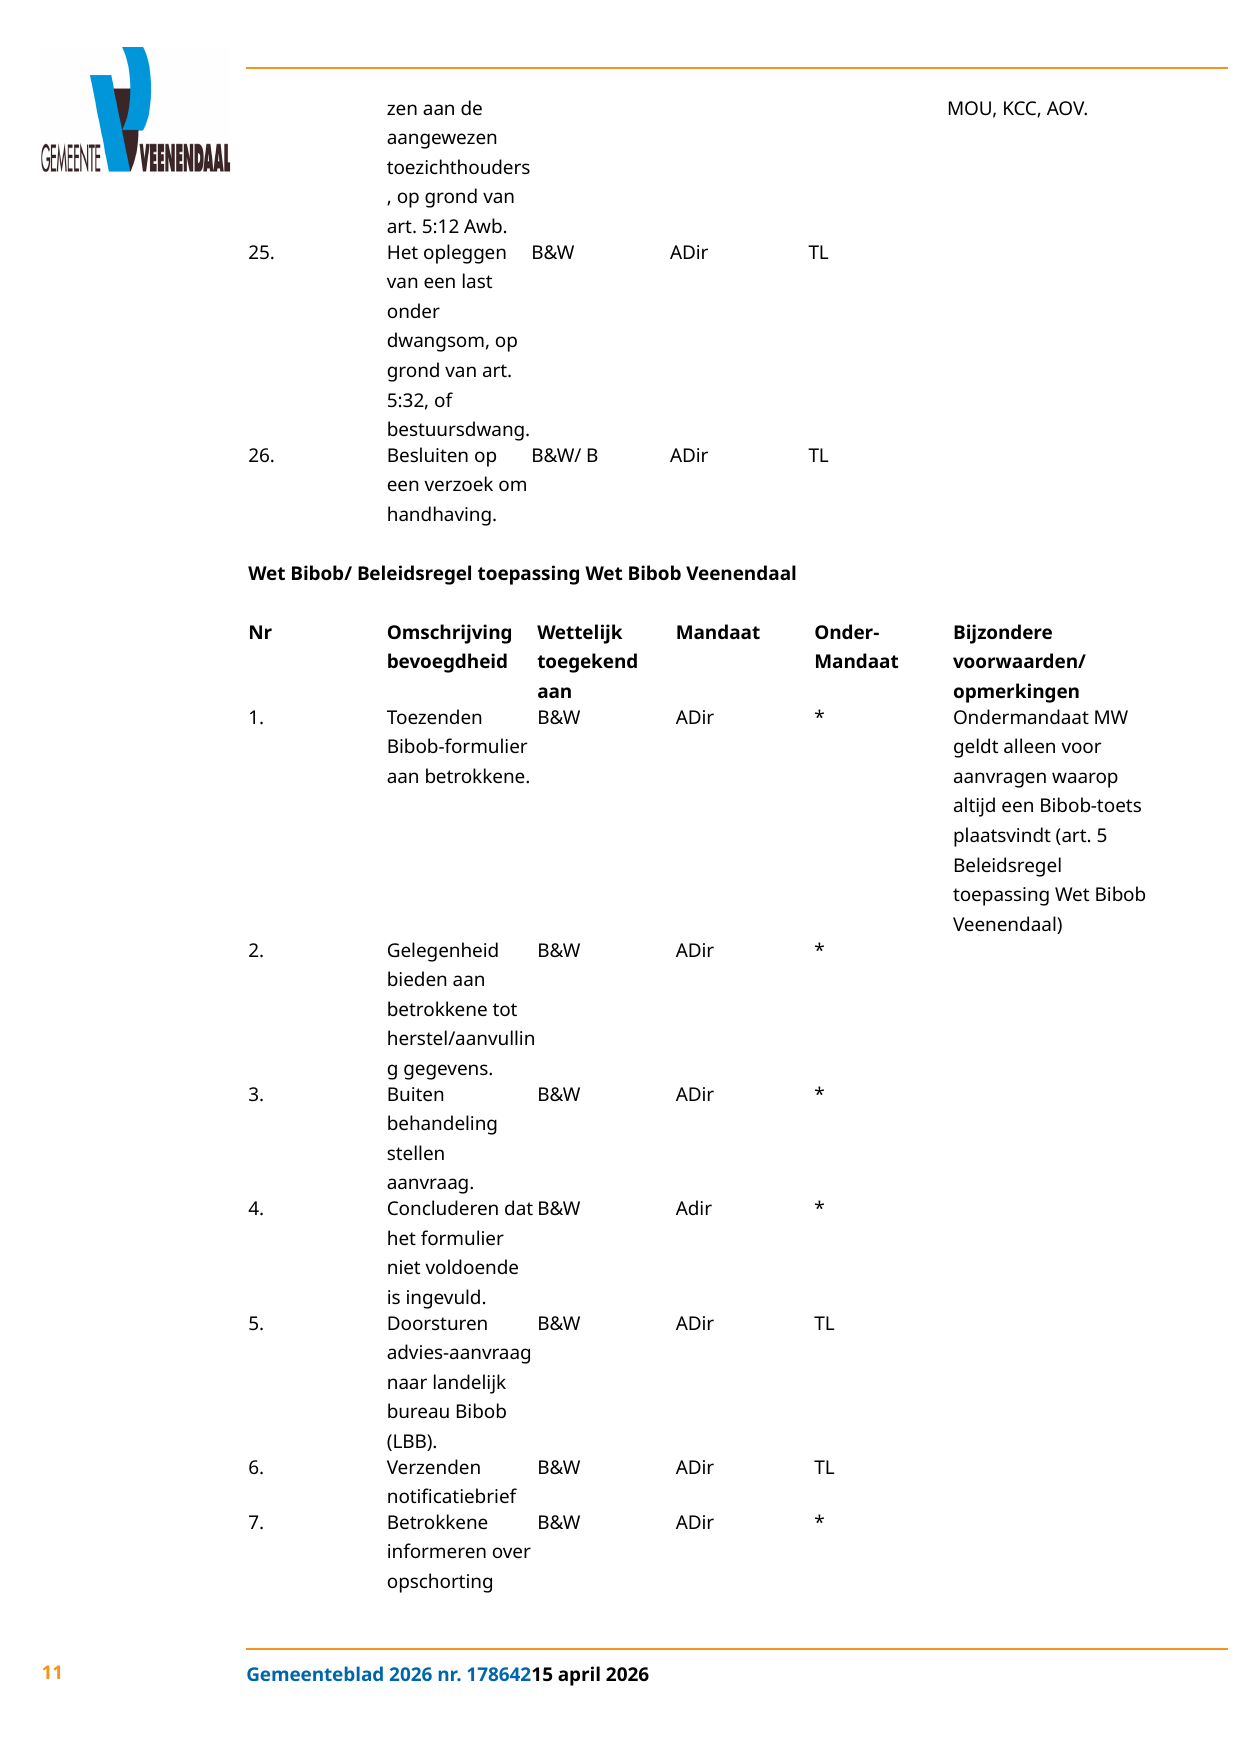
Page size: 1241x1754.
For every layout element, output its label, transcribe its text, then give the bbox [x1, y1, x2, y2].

table_cell TL [808, 239, 947, 442]
table_cell 5. [248, 1310, 387, 1454]
table_cell 1. [248, 704, 387, 937]
table_cell B&W [537, 937, 676, 1081]
table_cell [670, 95, 808, 239]
picture [41, 47, 130, 172]
table_cell B&W/ B [531, 442, 670, 527]
table_cell Het opleggen van een last onder dwangsom, op grond van art. 5:32, of bestuursdwang. [387, 239, 531, 442]
table_cell [953, 1509, 1152, 1594]
table_cell * [814, 937, 953, 1081]
table_cell 25. [248, 239, 387, 442]
table_cell [808, 95, 947, 239]
table_cell Betrokkene informeren over opschorting [387, 1509, 537, 1594]
table_header Omschrijving bevoegdheid [387, 619, 537, 704]
table_cell Ondermandaat MW geldt alleen voor aanvragen waarop altijd een Bibob-toets plaatsvindt (art. 5 Beleidsregel toepassing Wet Bibob Veenendaal) [953, 704, 1152, 937]
table_cell [953, 1454, 1152, 1509]
table_cell ADir [670, 239, 808, 442]
table_cell TL [814, 1310, 953, 1454]
table_cell 3. [248, 1081, 387, 1195]
table_cell [953, 937, 1152, 1081]
table_cell TL [808, 442, 947, 527]
table_cell ADir [676, 704, 814, 937]
table_cell [531, 95, 670, 239]
table_cell Buiten behandeling stellen aanvraag. [387, 1081, 537, 1195]
table_cell MOU, KCC, AOV. [947, 95, 1152, 239]
table_cell B&W [537, 1195, 676, 1310]
table_cell 7. [248, 1509, 387, 1594]
table_cell B&W [537, 1454, 676, 1509]
table_cell ADir [676, 937, 814, 1081]
table_cell 6. [248, 1454, 387, 1509]
table_cell Besluiten op een verzoek om handhaving. [387, 442, 531, 527]
table_cell B&W [537, 1310, 676, 1454]
table_header Onder- Mandaat [814, 619, 953, 704]
table_cell B&W [531, 239, 670, 442]
table_cell ADir [676, 1081, 814, 1195]
table_cell * [814, 1195, 953, 1310]
text Wet Bibob/ Beleidsregel toepassing Wet Bibob Veenendaal [248, 560, 1152, 586]
table_cell 2. [248, 937, 387, 1081]
table_cell Adir [676, 1195, 814, 1310]
table_header Mandaat [676, 619, 814, 704]
table_cell [953, 1081, 1152, 1195]
table_cell [947, 442, 1152, 527]
table_cell ADir [676, 1454, 814, 1509]
table_cell [953, 1195, 1152, 1310]
table_cell Toezenden Bibob-formulier aan betrokkene. [387, 704, 537, 937]
table_cell [248, 95, 387, 239]
table_cell TL [814, 1454, 953, 1509]
table_cell Gelegenheid bieden aan betrokkene tot herstel/aanvulling gegevens. [387, 937, 537, 1081]
table_cell [947, 239, 1152, 442]
table_header Nr [248, 619, 387, 704]
table_cell * [814, 704, 953, 937]
table_header Wettelijk toegekend aan [537, 619, 676, 704]
table_cell Doorsturen advies-aanvraag naar landelijk bureau Bibob (LBB). [387, 1310, 537, 1454]
table_cell B&W [537, 704, 676, 937]
table_cell B&W [537, 1509, 676, 1594]
table_cell 26. [248, 442, 387, 527]
table_cell zen aan de aangewezen toezichthouders, op grond van art. 5:12 Awb. [387, 95, 531, 239]
table_cell ADir [670, 442, 808, 527]
table_cell ADir [676, 1509, 814, 1594]
table_cell Verzenden notificatiebrief [387, 1454, 537, 1509]
table_cell * [814, 1081, 953, 1195]
table_cell 4. [248, 1195, 387, 1310]
picture [123, 47, 231, 172]
table_cell Concluderen dat het formulier niet voldoende is ingevuld. [387, 1195, 537, 1310]
table_cell B&W [537, 1081, 676, 1195]
table_cell ADir [676, 1310, 814, 1454]
table_header Bijzondere voorwaarden/ opmerkingen [953, 619, 1152, 704]
table_cell [953, 1310, 1152, 1454]
table_cell * [814, 1509, 953, 1594]
